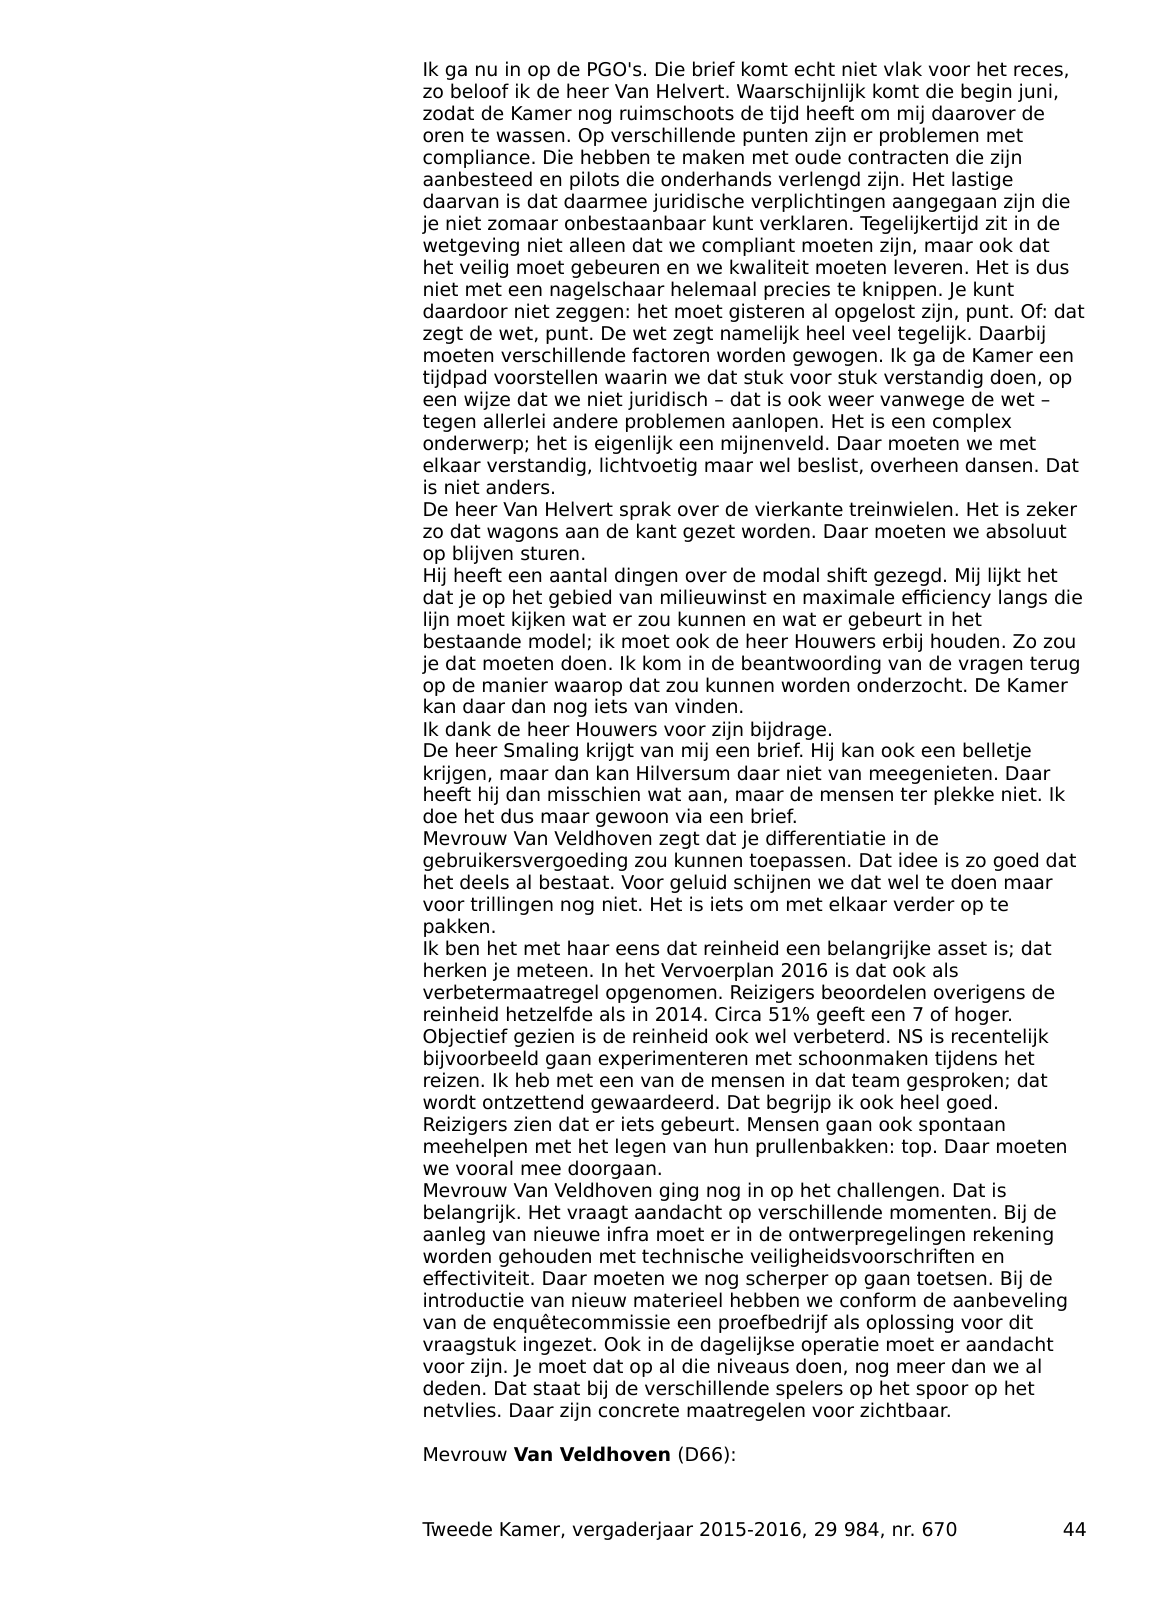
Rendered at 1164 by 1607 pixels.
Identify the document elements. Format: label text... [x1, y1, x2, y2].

text Mevrouw Van Veldhoven ging nog in op het challengen. Dat is belangrijk. Het vraagt aandacht op verschillende momenten. Bij de aanleg van nieuwe infra moet er in de ontwerpregelingen rekening worden gehouden met technische veiligheidsvoorschriften en effectiviteit. Daar moeten we nog scherper op gaan toetsen. Bij de introductie van nieuw materieel hebben we conform de aanbeveling van de enquêtecommissie een proefbedrijf als oplossing voor dit vraagstuk ingezet. Ook in de dagelijkse operatie moet er aandacht voor zijn. Je moet dat op al die niveaus doen, nog meer dan we al deden. Dat staat bij de verschillende spelers op het spoor op het netvlies. Daar zijn concrete maatregelen voor zichtbaar. [422, 1180, 1087, 1422]
text Hij heeft een aantal dingen over de modal shift gezegd. Mij lijkt het dat je op het gebied van milieuwinst en maximale efficiency langs die lijn moet kijken wat er zou kunnen en wat er gebeurt in het bestaande model; ik moet ook de heer Houwers erbij houden. Zo zou je dat moeten doen. Ik kom in de beantwoording van de vragen terug op de manier waarop dat zou kunnen worden onderzocht. De Kamer kan daar dan nog iets van vinden. [422, 564, 1087, 718]
text Ik ben het met haar eens dat reinheid een belangrijke asset is; dat herken je meteen. In het Vervoerplan 2016 is dat ook als verbetermaatregel opgenomen. Reizigers beoordelen overigens de reinheid hetzelfde als in 2014. Circa 51% geeft een 7 of hoger. Objectief gezien is de reinheid ook wel verbeterd. NS is recentelijk bijvoorbeeld gaan experimenteren met schoonmaken tijdens het reizen. Ik heb met een van de mensen in dat team gesproken; dat wordt ontzettend gewaardeerd. Dat begrijp ik ook heel goed. Reizigers zien dat er iets gebeurt. Mensen gaan ook spontaan meehelpen met het legen van hun prullenbakken: top. Daar moeten we vooral mee doorgaan. [422, 938, 1087, 1180]
text Ik dank de heer Houwers voor zijn bijdrage. [422, 718, 1087, 740]
text De heer Smaling krijgt van mij een brief. Hij kan ook een belletje krijgen, maar dan kan Hilversum daar niet van meegenieten. Daar heeft hij dan misschien wat aan, maar de mensen ter plekke niet. Ik doe het dus maar gewoon via een brief. [422, 740, 1087, 828]
text De heer Van Helvert sprak over de vierkante treinwielen. Het is zeker zo dat wagons aan de kant gezet worden. Daar moeten we absoluut op blijven sturen. [422, 499, 1087, 564]
text Ik ga nu in op de PGO's. Die brief komt echt niet vlak voor het reces, zo beloof ik de heer Van Helvert. Waarschijnlijk komt die begin juni, zodat de Kamer nog ruimschoots de tijd heeft om mij daarover de oren te wassen. Op verschillende punten zijn er problemen met compliance. Die hebben te maken met oude contracten die zijn aanbesteed en pilots die onderhands verlengd zijn. Het lastige daarvan is dat daarmee juridische verplichtingen aangegaan zijn die je niet zomaar onbestaanbaar kunt verklaren. Tegelijkertijd zit in de wetgeving niet alleen dat we compliant moeten zijn, maar ook dat het veilig moet gebeuren en we kwaliteit moeten leveren. Het is dus niet met een nagelschaar helemaal precies te knippen. Je kunt daardoor niet zeggen: het moet gisteren al opgelost zijn, punt. Of: dat zegt de wet, punt. De wet zegt namelijk heel veel tegelijk. Daarbij moeten verschillende factoren worden gewogen. Ik ga de Kamer een tijdpad voorstellen waarin we dat stuk voor stuk verstandig doen, op een wijze dat we niet juridisch – dat is ook weer vanwege de wet – tegen allerlei andere problemen aanlopen. Het is een complex onderwerp; het is eigenlijk een mijnenveld. Daar moeten we met elkaar verstandig, lichtvoetig maar wel beslist, overheen dansen. Dat is niet anders. [422, 59, 1087, 499]
text Mevrouw Van Veldhoven (D66): [422, 1444, 1087, 1466]
text Mevrouw Van Veldhoven zegt dat je differentiatie in de gebruikersvergoeding zou kunnen toepassen. Dat idee is zo goed dat het deels al bestaat. Voor geluid schijnen we dat wel te doen maar voor trillingen nog niet. Het is iets om met elkaar verder op te pakken. [422, 828, 1087, 938]
